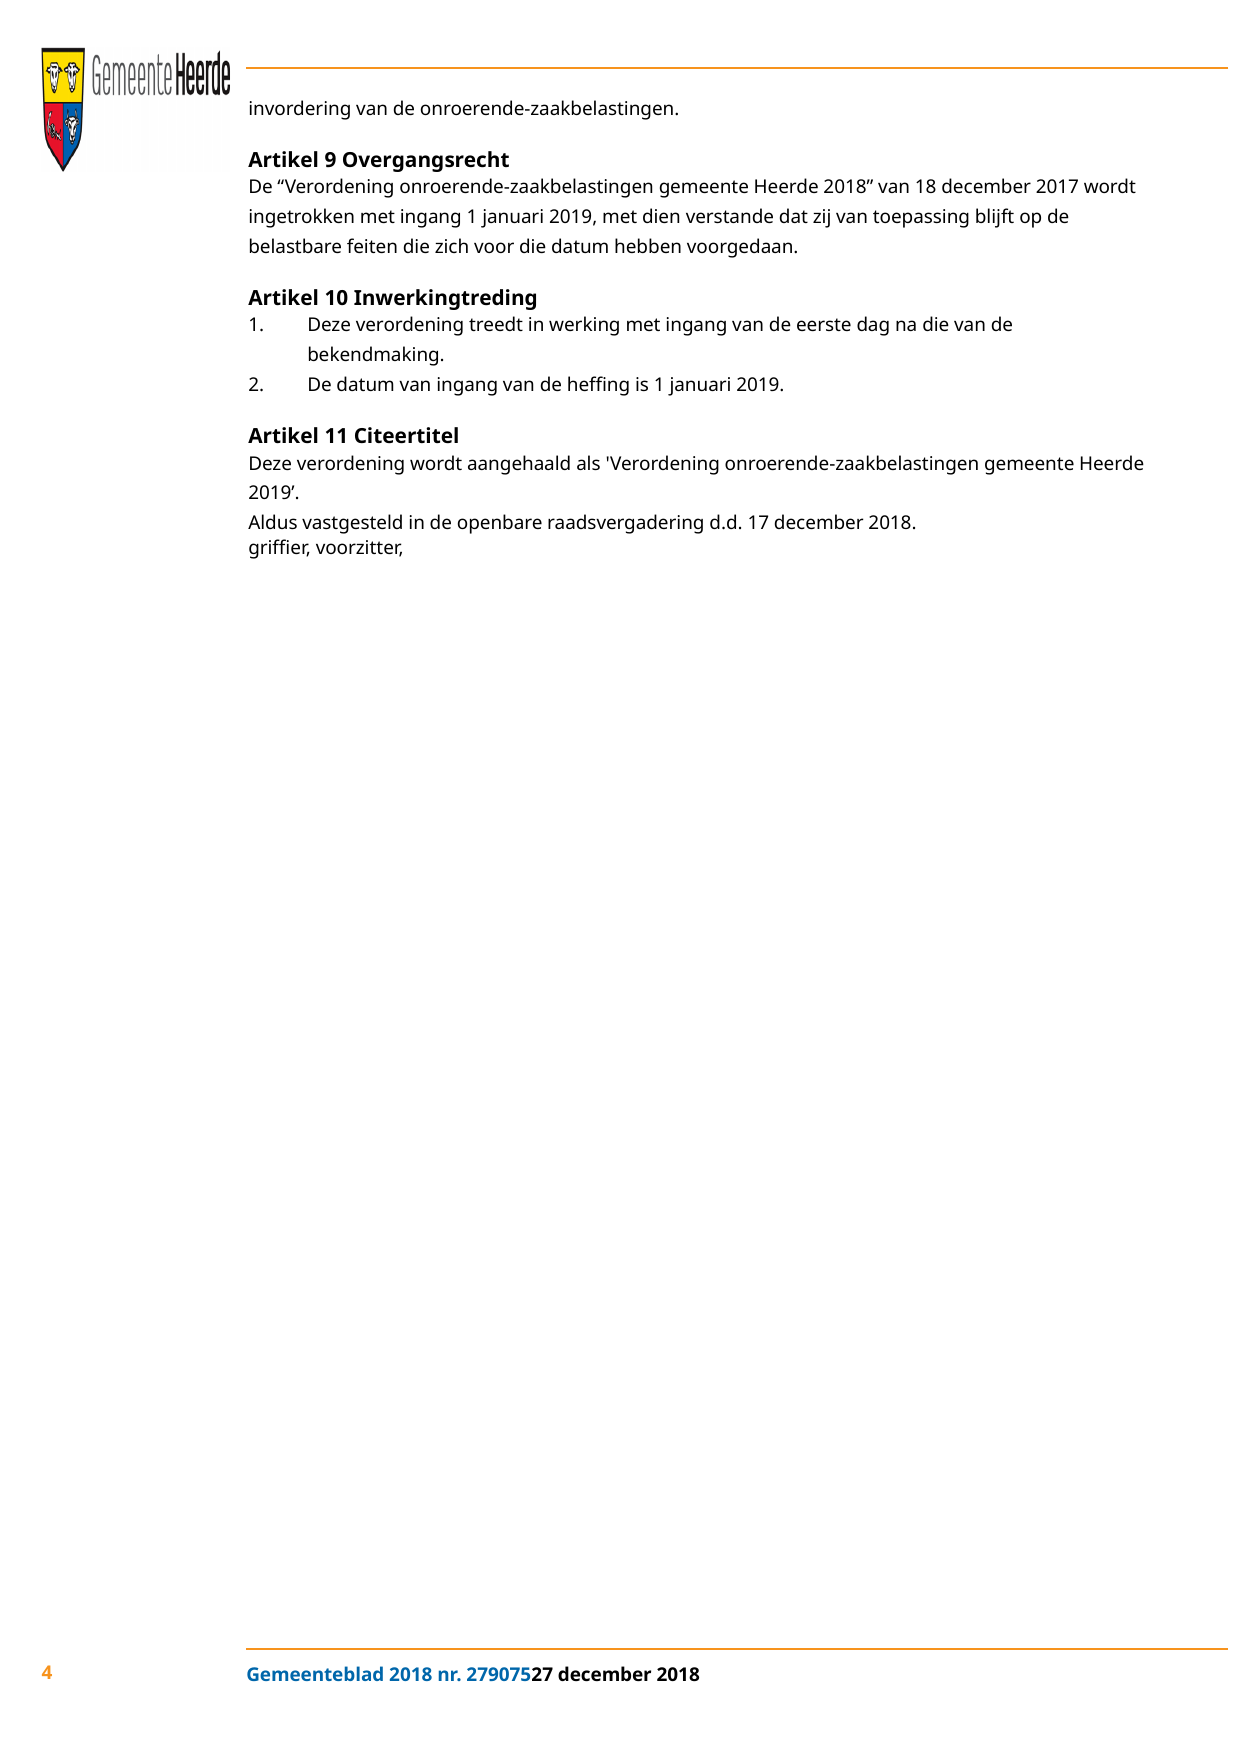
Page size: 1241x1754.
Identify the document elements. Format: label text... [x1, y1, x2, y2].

text griffier, voorzitter, [248, 534, 1152, 560]
list Deze verordening treedt in werking met ingang van de eerste dag na die van de bekendmaking. [248, 312, 1152, 367]
text Artikel 9 Overgangsrecht [248, 145, 1152, 174]
text Aldus vastgesteld in de openbare raadsvergadering d.d. 17 december 2018. [248, 509, 1152, 534]
list De datum van ingang van de heffing is 1 januari 2019. [248, 371, 1152, 397]
text Deze verordening wordt aangehaald als 'Verordening onroerende-zaakbelastingen gemeente Heerde 2019’. [248, 450, 1152, 505]
text Artikel 11 Citeertitel [248, 421, 1152, 450]
picture [41, 47, 231, 172]
text Artikel 10 Inwerkingtreding [248, 283, 1152, 312]
text invordering van de onroerende-zaakbelastingen. [248, 95, 1152, 121]
text De “Verordening onroerende-zaakbelastingen gemeente Heerde 2018” van 18 december 2017 wordt ingetrokken met ingang 1 januari 2019, met dien verstande dat zij van toepassing blijft op de belastbare feiten die zich voor die datum hebben voorgedaan. [248, 174, 1152, 258]
